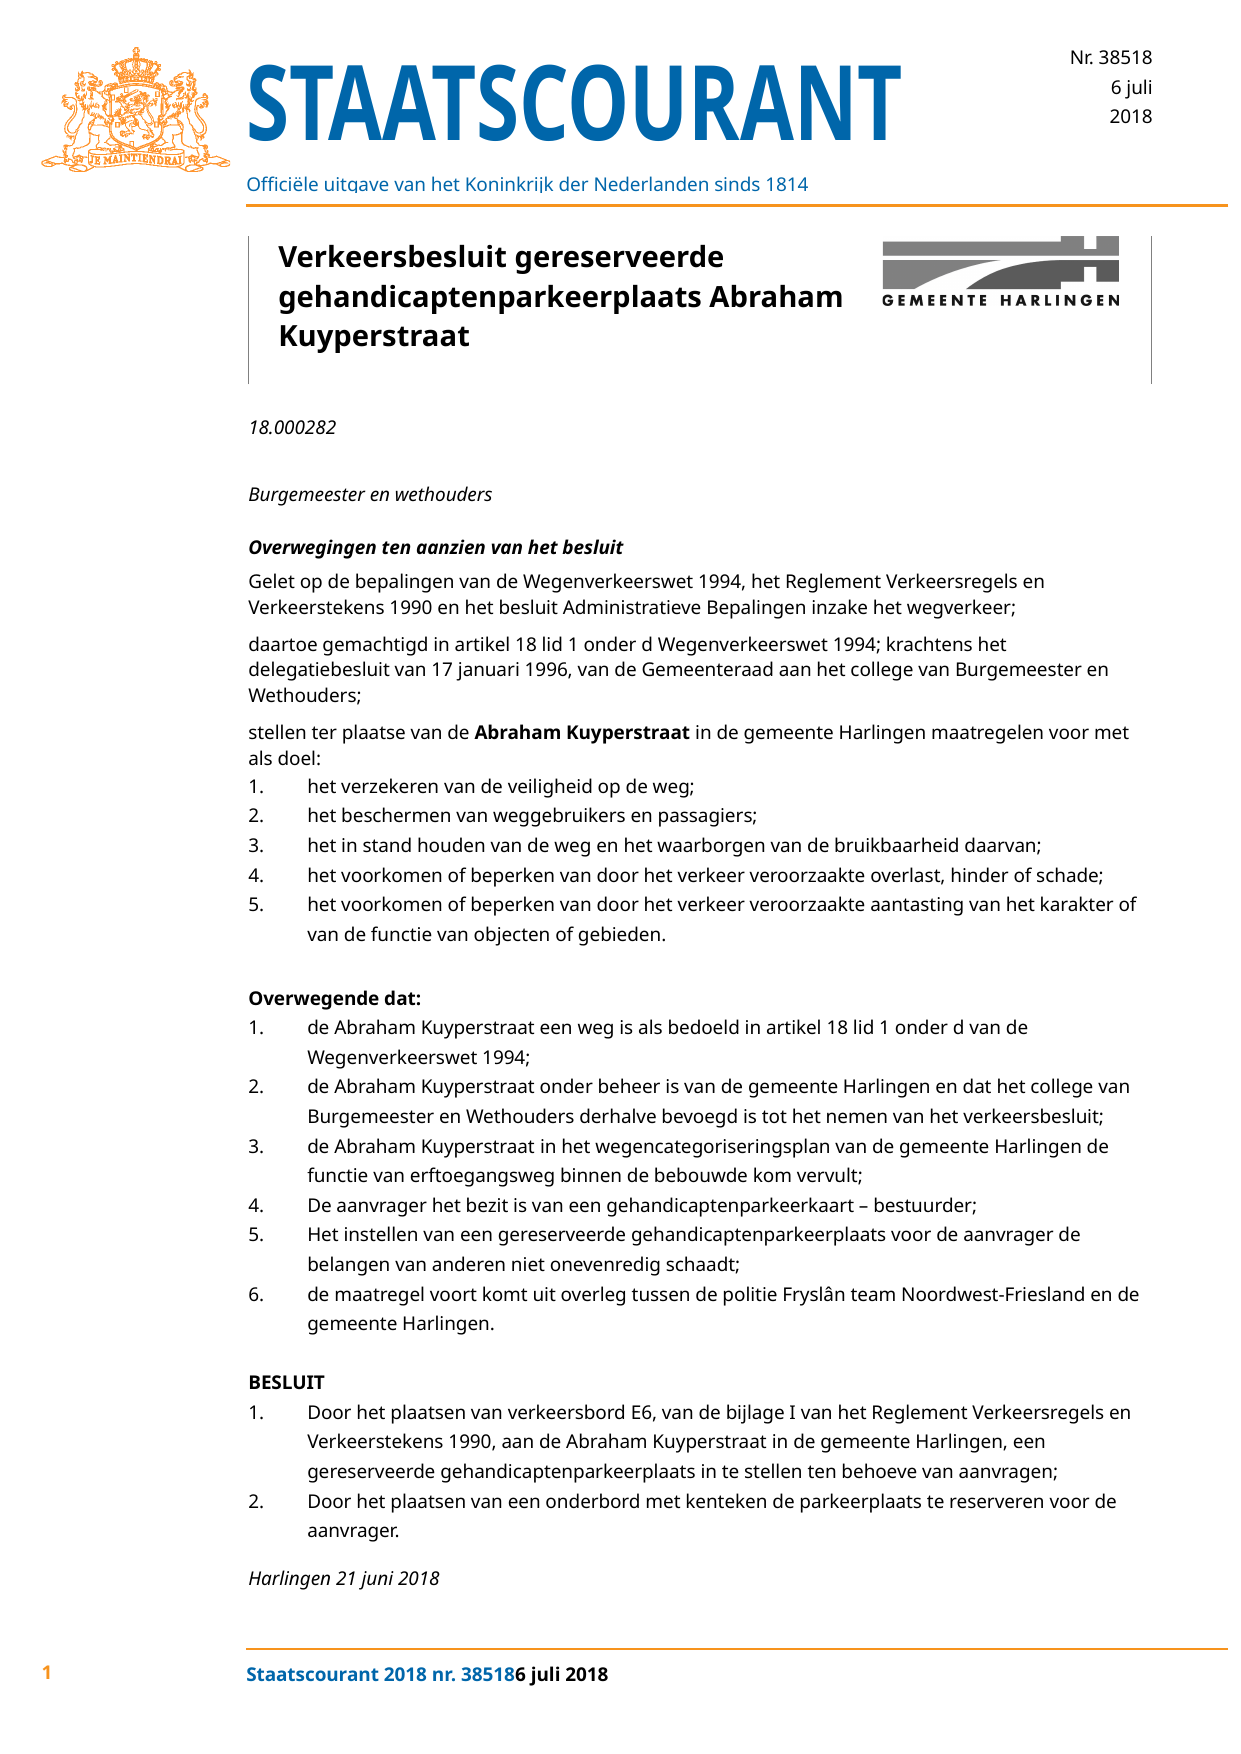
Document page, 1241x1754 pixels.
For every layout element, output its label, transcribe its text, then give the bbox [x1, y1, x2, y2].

list het verzekeren van de veiligheid op de weg; [248, 773, 1152, 799]
list het beschermen van weggebruikers en passagiers; [248, 803, 1152, 828]
list de Abraham Kuyperstraat in het wegencategoriseringsplan van de gemeente Harlingen de functie van erftoegangsweg binnen de bebouwde kom vervult; [248, 1133, 1152, 1188]
text Overwegende dat: [248, 985, 1152, 1011]
text daartoe gemachtigd in artikel 18 lid 1 onder d Wegenverkeerswet 1994; krachtens het delegatiebesluit van 17 januari 1996, van de Gemeenteraad aan het college van Burgemeester en Wethouders; [248, 631, 1152, 708]
table_header Verkeersbesluit gereserveerde gehandicaptenparkeerplaats Abraham Kuyperstraat [249, 236, 850, 384]
text BESLUIT [248, 1369, 1152, 1395]
text Gelet op de bepalingen van de Wegenverkeerswet 1994, het Reglement Verkeersregels en Verkeerstekens 1990 en het besluit Administratieve Bepalingen inzake het wegverkeer; [248, 568, 1152, 620]
text Overwegingen ten aanzien van het besluit [248, 534, 1152, 560]
table_header [850, 236, 1151, 384]
list De aanvrager het bezit is van een gehandicaptenparkeerkaart – bestuurder; [248, 1192, 1152, 1218]
list het in stand houden van de weg en het waarborgen van de bruikbaarheid daarvan; [248, 832, 1152, 858]
list het voorkomen of beperken van door het verkeer veroorzaakte overlast, hinder of schade; [248, 862, 1152, 888]
text Harlingen 21 juni 2018 [248, 1565, 1152, 1591]
picture [41, 47, 231, 172]
text Burgemeester en wethouders [248, 482, 1152, 507]
text 18.000282 [248, 414, 1152, 440]
text stellen ter plaatse van de Abraham Kuyperstraat in de gemeente Harlingen maatregelen voor met als doel: [248, 719, 1152, 771]
list de Abraham Kuyperstraat een weg is als bedoeld in artikel 18 lid 1 onder d van de Wegenverkeerswet 1994; [248, 1014, 1152, 1070]
list het voorkomen of beperken van door het verkeer veroorzaakte aantasting van het karakter of van de functie van objecten of gebieden. [248, 891, 1152, 947]
picture [882, 236, 1119, 306]
list de maatregel voort komt uit overleg tussen de politie Fryslân team Noordwest-Friesland en de gemeente Harlingen. [248, 1281, 1152, 1336]
list Door het plaatsen van verkeersbord E6, van de bijlage I van het Reglement Verkeersregels en Verkeerstekens 1990, aan de Abraham Kuyperstraat in de gemeente Harlingen, een gereserveerde gehandicaptenparkeerplaats in te stellen ten behoeve van aanvragen; [248, 1399, 1152, 1484]
list Het instellen van een gereserveerde gehandicaptenparkeerplaats voor de aanvrager de belangen van anderen niet onevenredig schaadt; [248, 1222, 1152, 1277]
list de Abraham Kuyperstraat onder beheer is van de gemeente Harlingen en dat het college van Burgemeester en Wethouders derhalve bevoegd is tot het nemen van het verkeersbesluit; [248, 1074, 1152, 1129]
list Door het plaatsen van een onderbord met kenteken de parkeerplaats te reserveren voor de aanvrager. [248, 1488, 1152, 1543]
